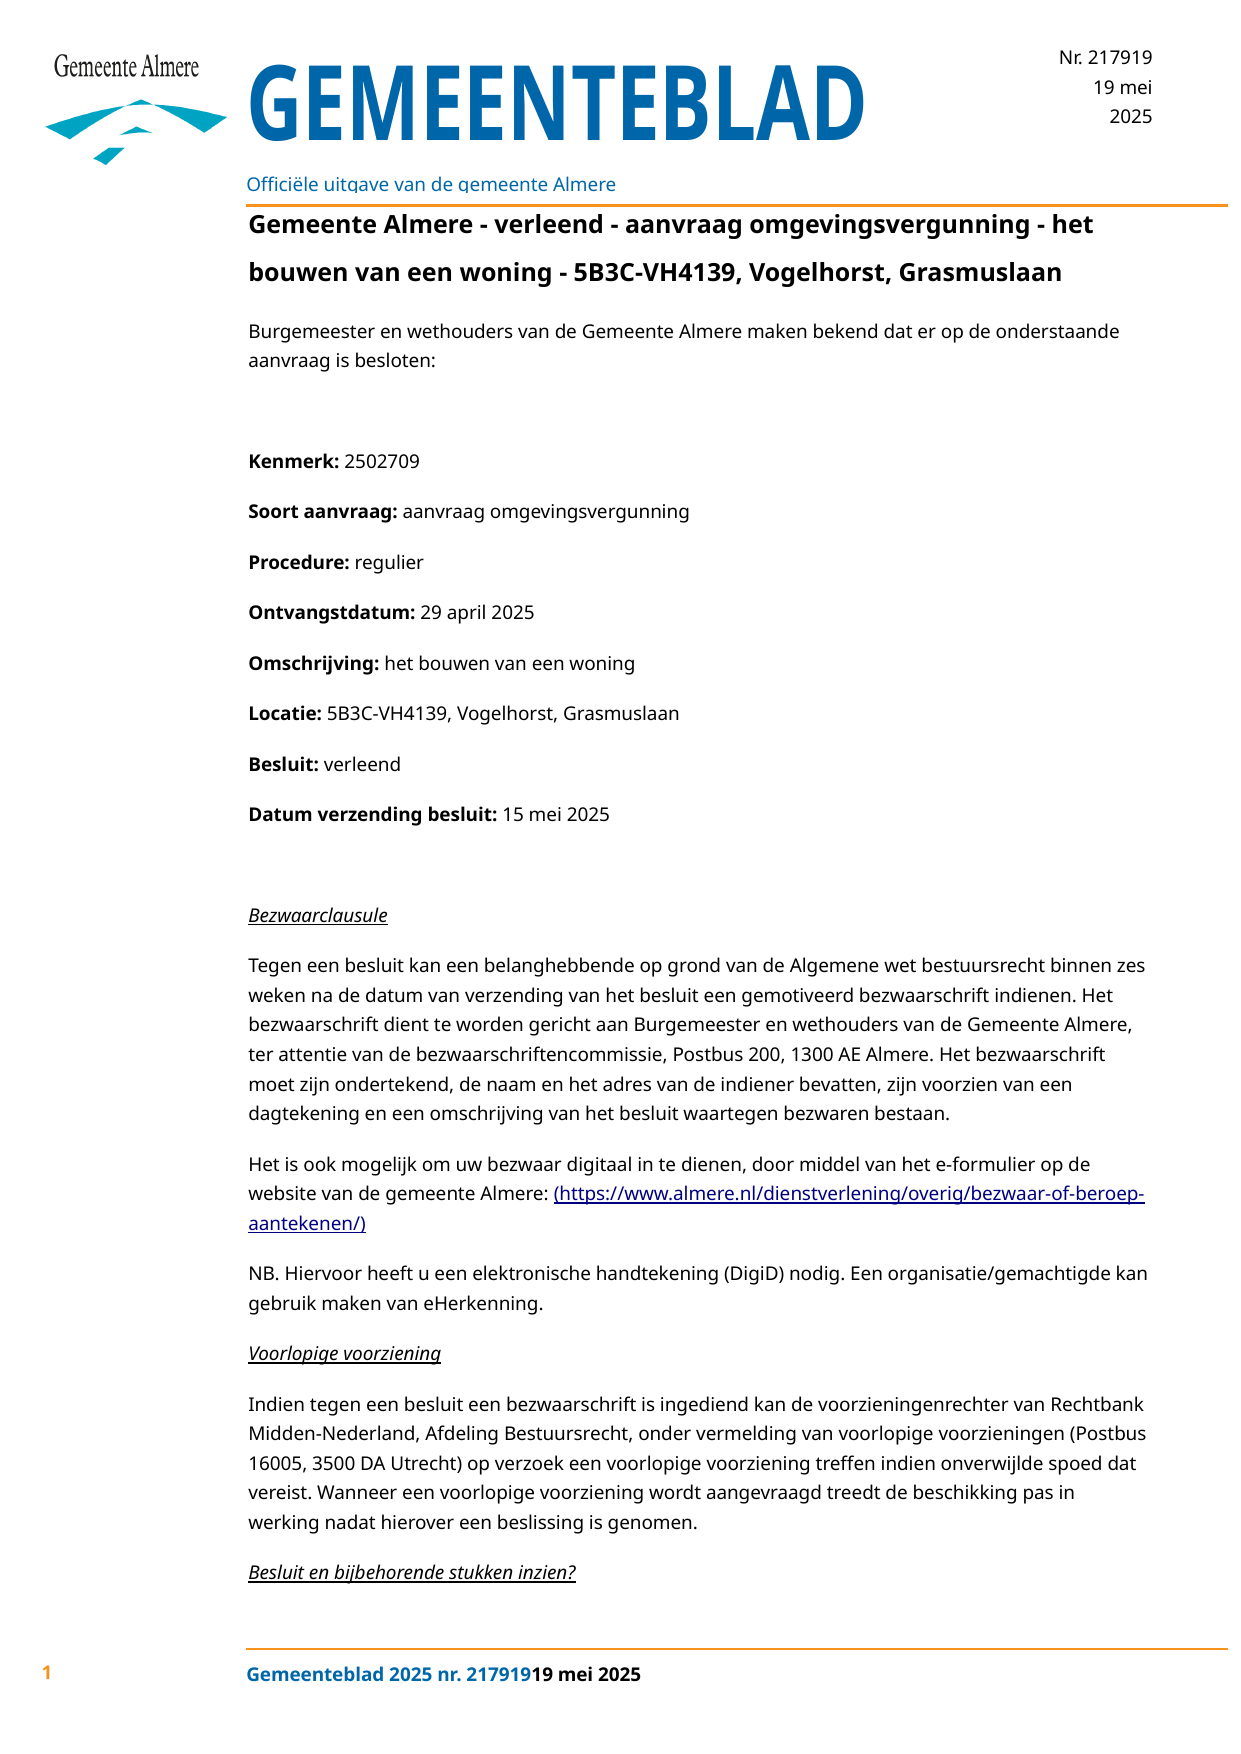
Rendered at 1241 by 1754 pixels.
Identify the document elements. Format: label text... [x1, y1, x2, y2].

text Gemeente Almere - verleend - aanvraag omgevingsvergunning - het bouwen van een woning - 5B3C-VH4139, Vogelhorst, Grasmuslaan [248, 207, 1152, 288]
text Voorlopige voorziening [248, 1340, 1152, 1366]
text Tegen een besluit kan een belanghebbende op grond van de Algemene wet bestuursrecht binnen zes weken na de datum van verzending van het besluit een gemotiveerd bezwaarschrift indienen. Het bezwaarschrift dient te worden gericht aan Burgemeester en wethouders van de Gemeente Almere, ter attentie van de bezwaarschriftencommissie, Postbus 200, 1300 AE Almere. Het bezwaarschrift moet zijn ondertekend, de naam en het adres van de indiener bevatten, zijn voorzien van een dagtekening en een omschrijving van het besluit waartegen bezwaren bestaan. [248, 952, 1152, 1126]
text Indien tegen een besluit een bezwaarschrift is ingediend kan de voorzieningenrechter van Rechtbank Midden-Nederland, Afdeling Bestuursrecht, onder vermelding van voorlopige voorzieningen (Postbus 16005, 3500 DA Utrecht) op verzoek een voorlopige voorziening treffen indien onverwijlde spoed dat vereist. Wanneer een voorlopige voorziening wordt aangevraagd treedt de beschikking pas in werking nadat hierover een beslissing is genomen. [248, 1391, 1152, 1535]
picture [41, 47, 231, 172]
text Soort aanvraag: aanvraag omgevingsvergunning [248, 499, 1152, 524]
text Besluit: verleend [248, 751, 1152, 777]
text Locatie: 5B3C-VH4139, Vogelhorst, Grasmuslaan [248, 700, 1152, 726]
text Omschrijving: het bouwen van een woning [248, 650, 1152, 676]
text Besluit en bijbehorende stukken inzien? [248, 1559, 1152, 1585]
text NB. Hiervoor heeft u een elektronische handtekening (DigiD) nodig. Een organisatie/gemachtigde kan gebruik maken van eHerkenning. [248, 1260, 1152, 1316]
text Kenmerk: 2502709 [248, 448, 1152, 474]
text Het is ook mogelijk om uw bezwaar digitaal in te dienen, door middel van het e-formulier op de website van de gemeente Almere: (https://www.almere.nl/dienstverlening/overig/bezwaar-of-beroep-aantekenen/) [248, 1151, 1152, 1236]
text Datum verzending besluit: 15 mei 2025 [248, 801, 1152, 827]
text Ontvangstdatum: 29 april 2025 [248, 599, 1152, 625]
text Bezwaarclausule [248, 902, 1152, 928]
text Burgemeester en wethouders van de Gemeente Almere maken bekend dat er op de onderstaande aanvraag is besloten: [248, 318, 1152, 373]
text Procedure: regulier [248, 549, 1152, 575]
